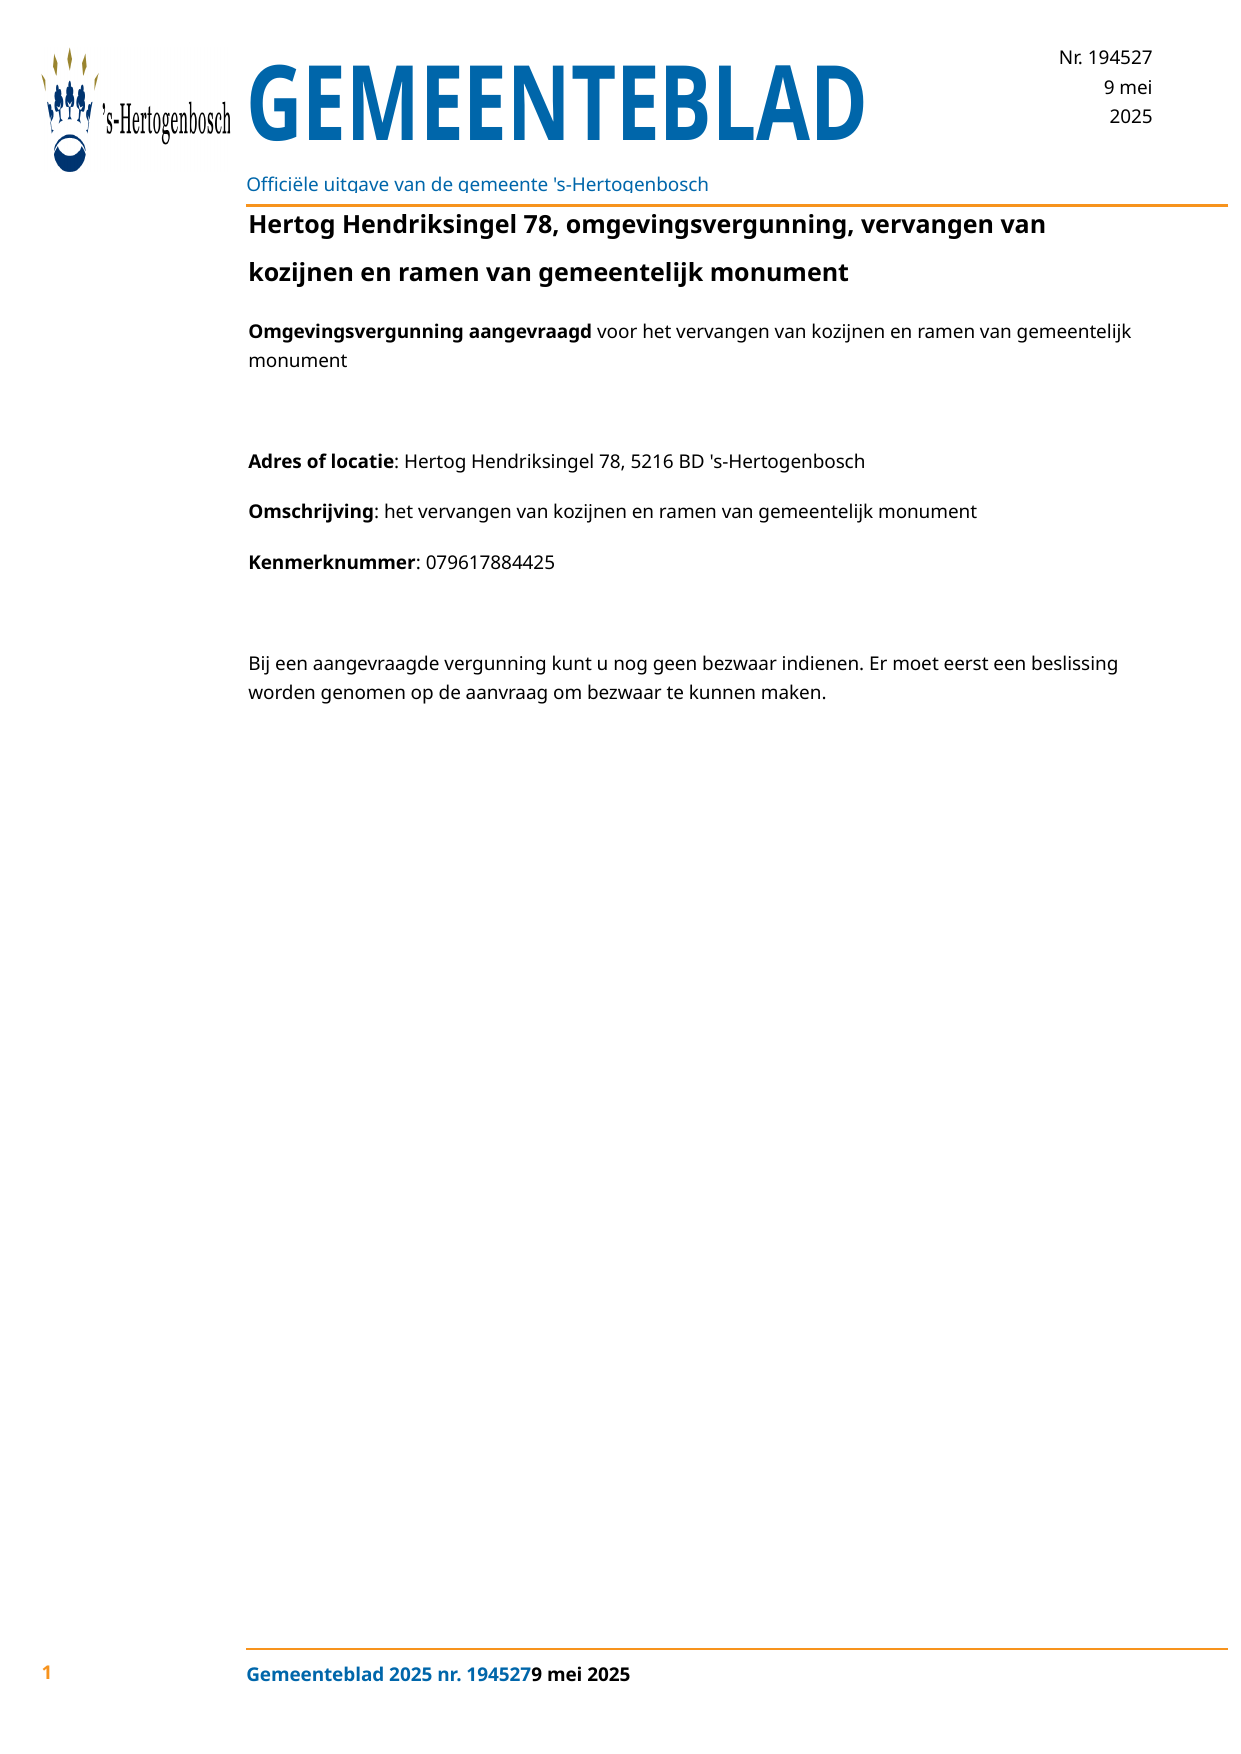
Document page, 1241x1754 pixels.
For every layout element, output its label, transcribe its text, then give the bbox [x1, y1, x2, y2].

text Kenmerknummer: 079617884425 [248, 549, 1152, 575]
text Omgevingsvergunning aangevraagd voor het vervangen van kozijnen en ramen van gemeentelijk monument [248, 318, 1152, 373]
text Omschrijving: het vervangen van kozijnen en ramen van gemeentelijk monument [248, 499, 1152, 524]
text Adres of locatie: Hertog Hendriksingel 78, 5216 BD 's-Hertogenbosch [248, 448, 1152, 474]
text Bij een aangevraagde vergunning kunt u nog geen bezwaar indienen. Er moet eerst een beslissing worden genomen op de aanvraag om bezwaar te kunnen maken. [248, 650, 1152, 705]
text Hertog Hendriksingel 78, omgevingsvergunning, vervangen van kozijnen en ramen van gemeentelijk monument [248, 207, 1152, 288]
picture [41, 47, 231, 172]
